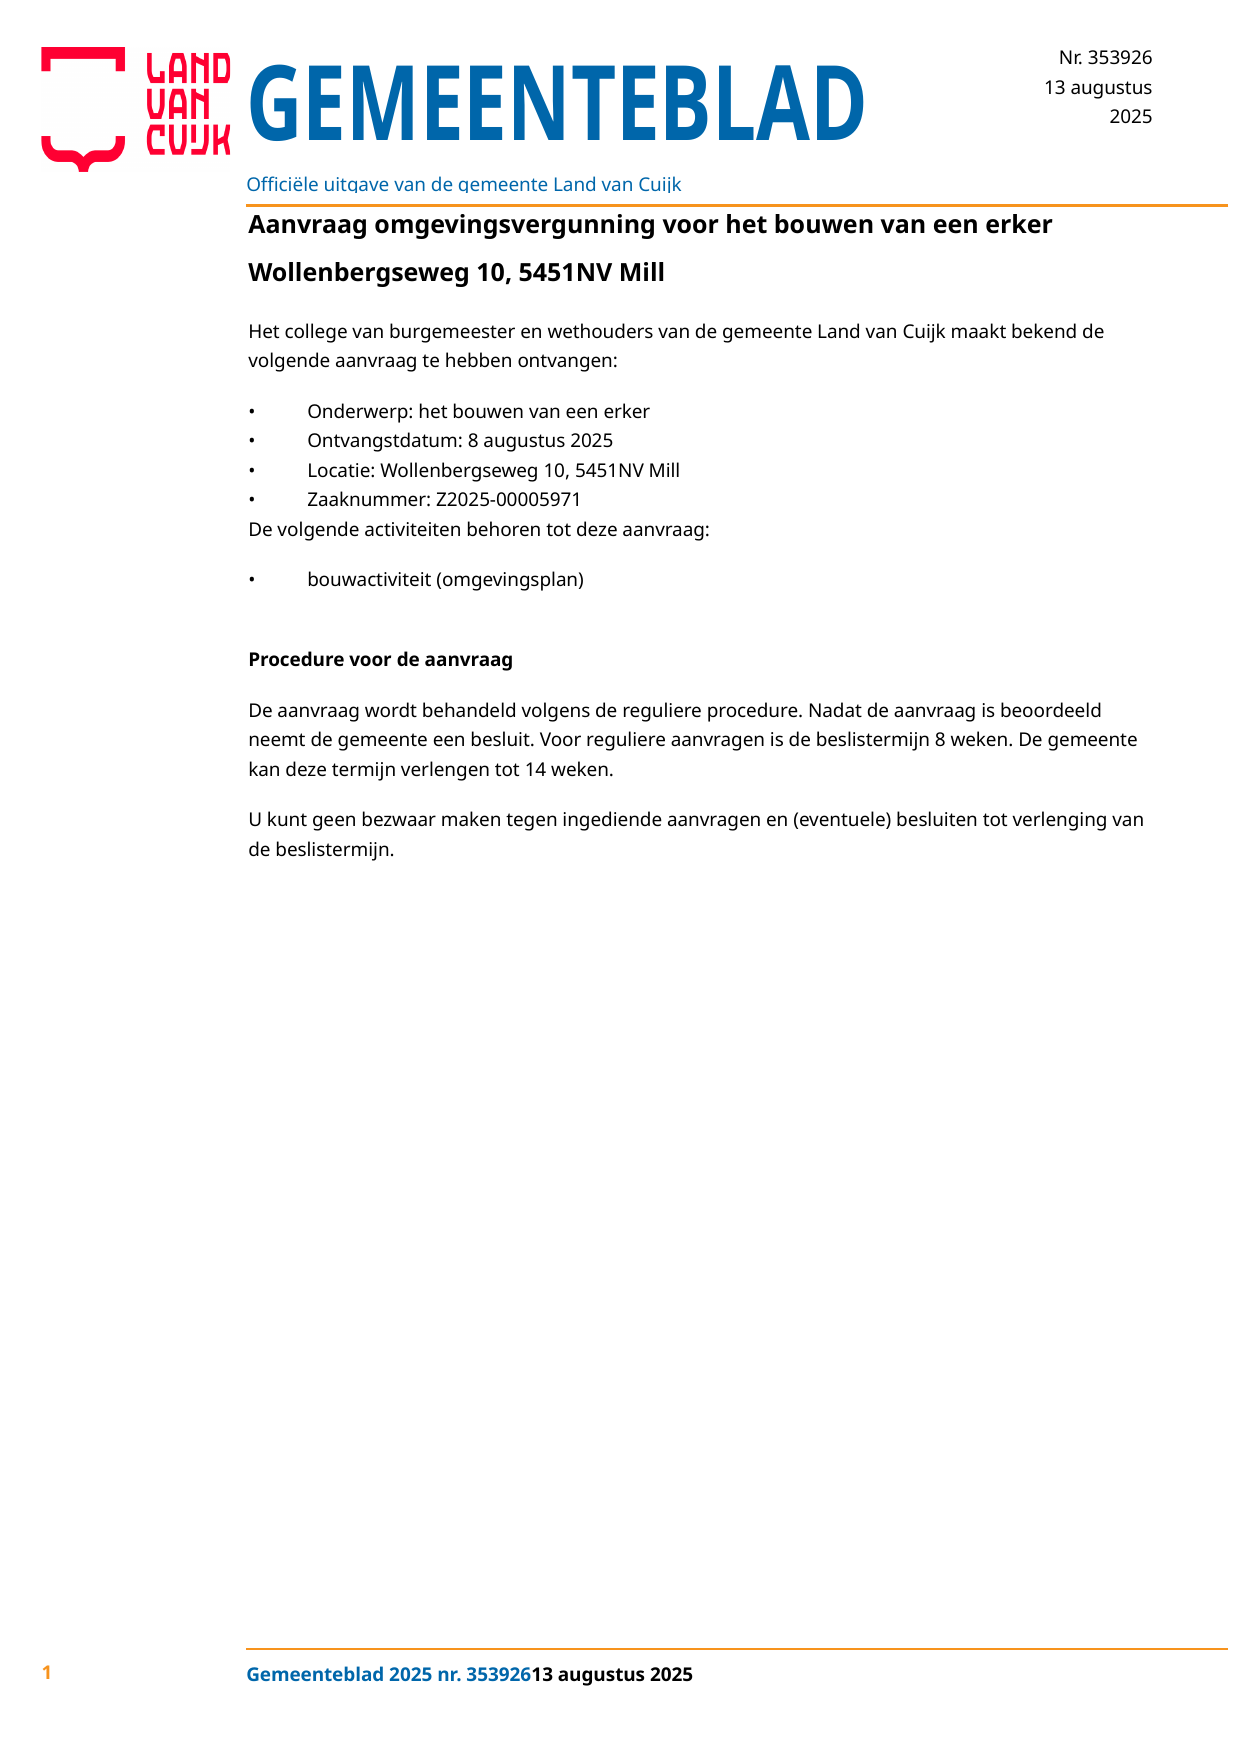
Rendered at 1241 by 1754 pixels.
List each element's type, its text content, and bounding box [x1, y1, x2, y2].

list Ontvangstdatum: 8 augustus 2025 [248, 427, 1152, 453]
text Aanvraag omgevingsvergunning voor het bouwen van een erker Wollenbergseweg 10, 5451NV Mill [248, 207, 1152, 288]
text Het college van burgemeester en wethouders van de gemeente Land van Cuijk maakt bekend de volgende aanvraag te hebben ontvangen: [248, 318, 1152, 373]
text De aanvraag wordt behandeld volgens de reguliere procedure. Nadat de aanvraag is beoordeeld neemt de gemeente een besluit. Voor reguliere aanvragen is de beslistermijn 8 weken. De gemeente kan deze termijn verlengen tot 14 weken. [248, 697, 1152, 782]
text De volgende activiteiten behoren tot deze aanvraag: [248, 516, 1152, 542]
text U kunt geen bezwaar maken tegen ingediende aanvragen en (eventuele) besluiten tot verlenging van de beslistermijn. [248, 807, 1152, 862]
list Zaaknummer: Z2025-00005971 [248, 487, 1152, 512]
text Procedure voor de aanvraag [248, 647, 1152, 672]
list Locatie: Wollenbergseweg 10, 5451NV Mill [248, 457, 1152, 483]
picture [41, 47, 231, 172]
list bouwactiviteit (omgevingsplan) [248, 567, 1152, 592]
list Onderwerp: het bouwen van een erker [248, 398, 1152, 424]
